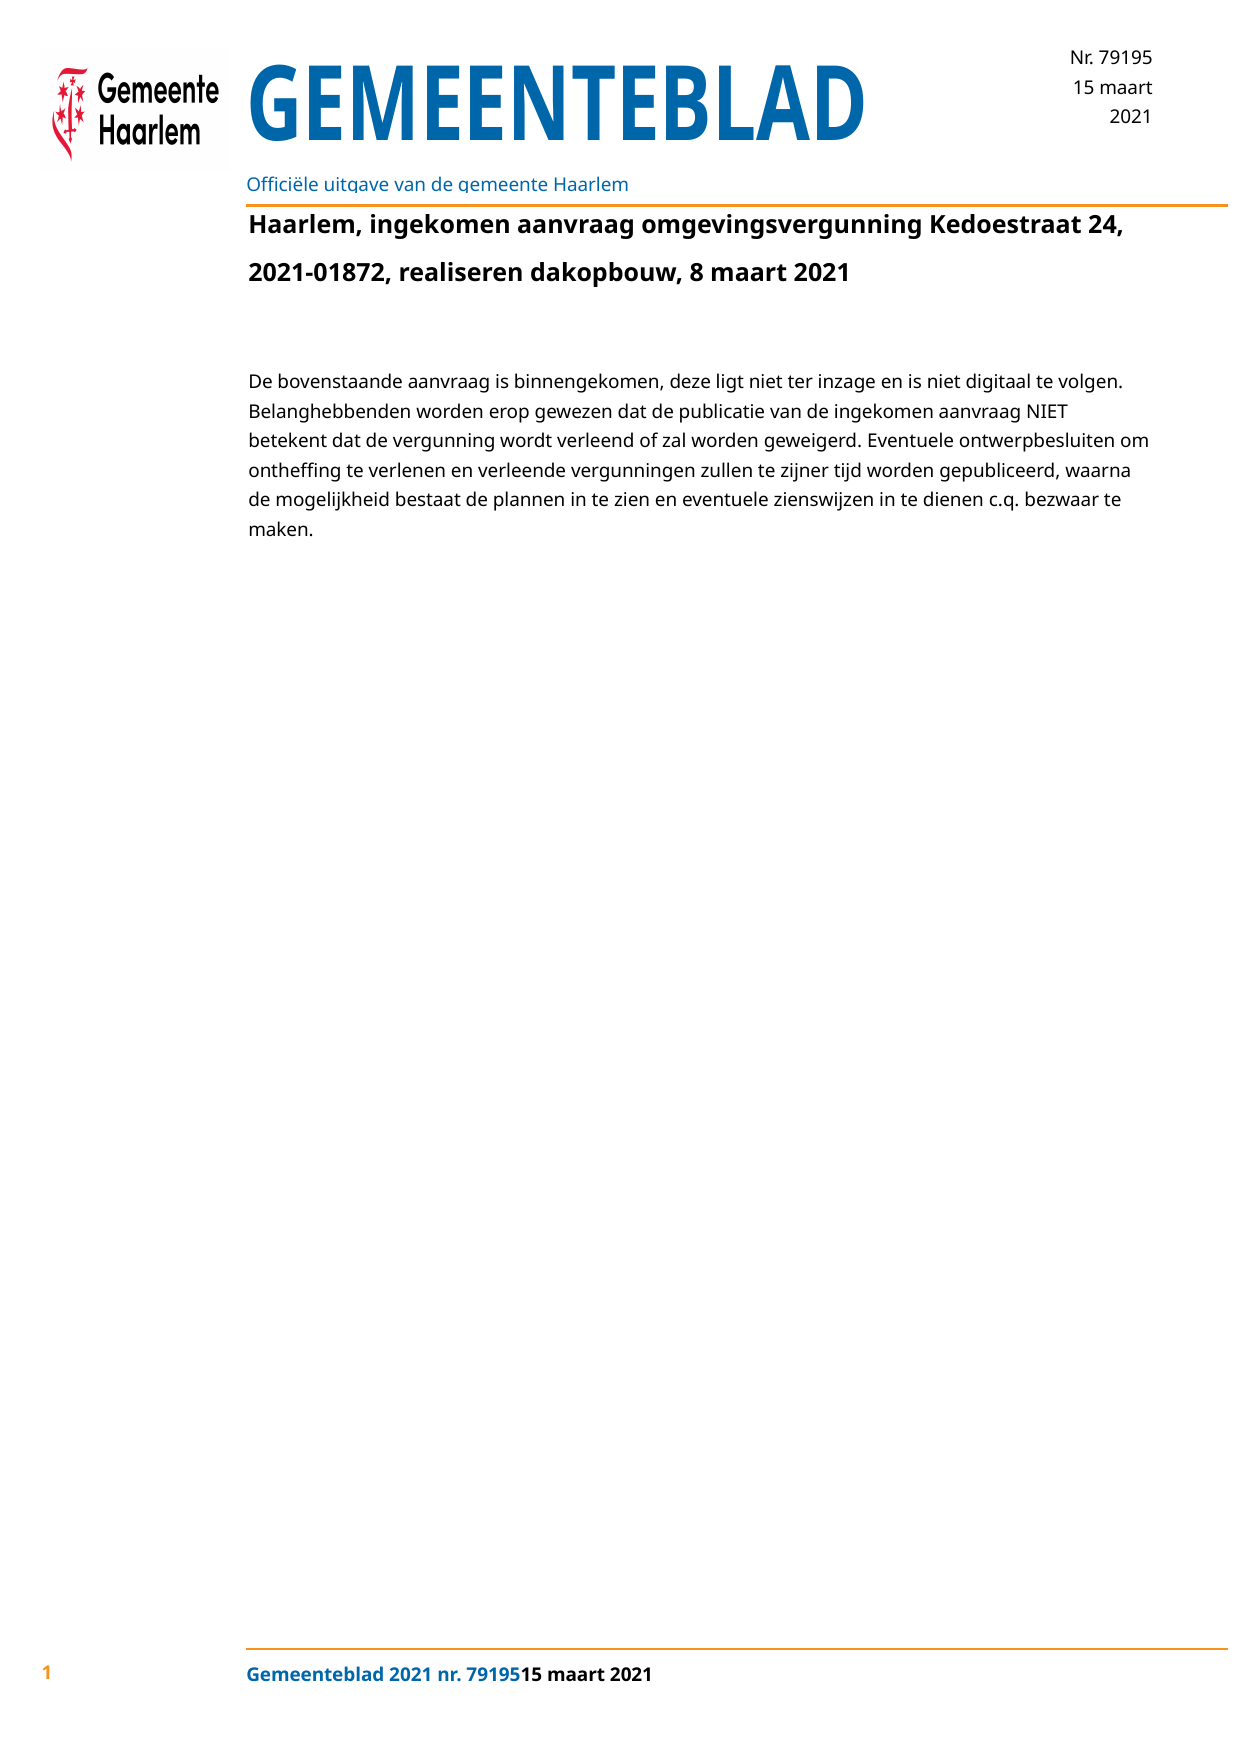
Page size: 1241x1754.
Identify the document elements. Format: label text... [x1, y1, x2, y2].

picture [41, 47, 231, 172]
text Haarlem, ingekomen aanvraag omgevingsvergunning Kedoestraat 24, 2021-01872, realiseren dakopbouw, 8 maart 2021 [248, 207, 1152, 288]
text De bovenstaande aanvraag is binnengekomen, deze ligt niet ter inzage en is niet digitaal te volgen. Belanghebbenden worden erop gewezen dat de publicatie van de ingekomen aanvraag NIET betekent dat de vergunning wordt verleend of zal worden geweigerd. Eventuele ontwerpbesluiten om ontheffing te verlenen en verleende vergunningen zullen te zijner tijd worden gepubliceerd, waarna de mogelijkheid bestaat de plannen in te zien en eventuele zienswijzen in te dienen c.q. bezwaar te maken. [248, 368, 1152, 542]
